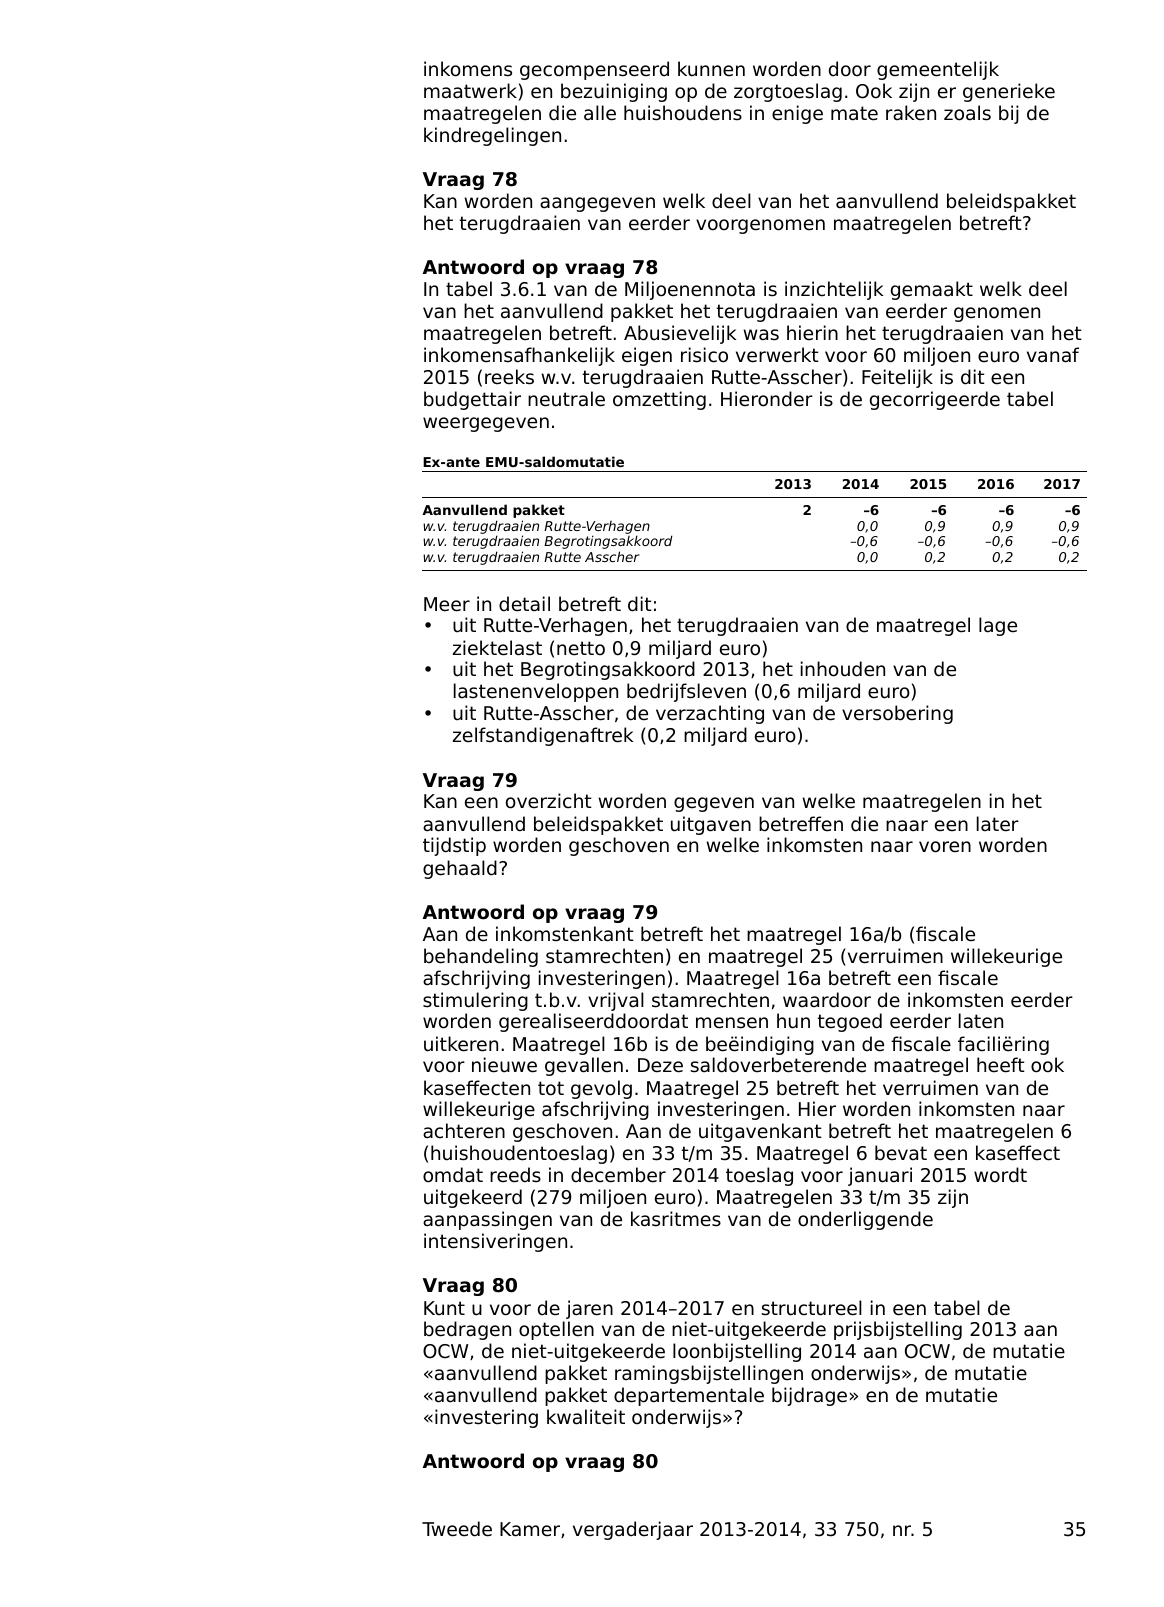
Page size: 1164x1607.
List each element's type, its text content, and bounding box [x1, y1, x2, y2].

text inkomens gecompenseerd kunnen worden door gemeentelijk maatwerk) en bezuiniging op de zorgtoeslag. Ook zijn er generieke maatregelen die alle huishoudens in enige mate raken zoals bij de kindregelingen. [422, 59, 1087, 147]
text Vraag 79 [422, 769, 1087, 791]
text Antwoord op vraag 79 [422, 902, 1087, 923]
text Aan de inkomstenkant betreft het maatregel 16a/b (fiscale behandeling stamrechten) en maatregel 25 (verruimen willekeurige afschrijving investeringen). Maatregel 16a betreft een fiscale stimulering t.b.v. vrijval stamrechten, waardoor de inkomsten eerder worden gerealiseerddoordat mensen hun tegoed eerder laten uitkeren. Maatregel 16b is de beëindiging van de fiscale faciliëring voor nieuwe gevallen. Deze saldoverbeterende maatregel heeft ook kaseffecten tot gevolg. Maatregel 25 betreft het verruimen van de willekeurige afschrijving investeringen. Hier worden inkomsten naar achteren geschoven. Aan de uitgavenkant betreft het maatregelen 6 (huishoudentoeslag) en 33 t/m 35. Maatregel 6 bevat een kaseffect omdat reeds in december 2014 toeslag voor januari 2015 wordt uitgekeerd (279 miljoen euro). Maatregelen 33 t/m 35 zijn aanpassingen van de kasritmes van de onderliggende intensiveringen. [422, 923, 1087, 1253]
table_cell –0,6 [953, 534, 1020, 550]
table_cell 2013 [750, 472, 818, 497]
table_cell Aanvullend pakket [422, 498, 750, 518]
table_cell 0,9 [1020, 518, 1087, 534]
table_cell –0,6 [1020, 534, 1087, 550]
text In tabel 3.6.1 van de Miljoenennota is inzichtelijk gemaakt welk deel van het aanvullend pakket het terugdraaien van eerder genomen maatregelen betreft. Abusievelijk was hierin het terugdraaien van het inkomensafhankelijk eigen risico verwerkt voor 60 miljoen euro vanaf 2015 (reeks w.v. terugdraaien Rutte-Asscher). Feitelijk is dit een budgettair neutrale omzetting. Hieronder is de gecorrigeerde tabel weergegeven. [422, 279, 1087, 433]
table_cell [422, 472, 750, 497]
text • uit Rutte-Asscher, de verzachting van de versobering zelfstandigenaftrek (0,2 miljard euro). [422, 703, 1087, 747]
table_cell –6 [1020, 498, 1087, 518]
table_cell 2014 [818, 472, 885, 497]
table_cell 0,2 [953, 550, 1020, 570]
text Kunt u voor de jaren 2014–2017 en structureel in een tabel de bedragen optellen van de niet-uitgekeerde prijsbijstelling 2013 aan OCW, de niet-uitgekeerde loonbijstelling 2014 aan OCW, de mutatie «aanvullend pakket ramingsbijstellingen onderwijs», de mutatie «aanvullend pakket departementale bijdrage» en de mutatie «investering kwaliteit onderwijs»? [422, 1297, 1087, 1429]
table_cell 0,0 [818, 550, 885, 570]
text Vraag 80 [422, 1275, 1087, 1297]
table_cell –6 [818, 498, 885, 518]
table_cell 0,2 [885, 550, 953, 570]
table_cell 0,9 [953, 518, 1020, 534]
table_cell 2 [750, 498, 818, 518]
table_cell w.v. terugdraaien Begrotingsakkoord [422, 534, 750, 550]
text Antwoord op vraag 78 [422, 257, 1087, 279]
text Kan worden aangegeven welk deel van het aanvullend beleidspakket het terugdraaien van eerder voorgenomen maatregelen betreft? [422, 191, 1087, 235]
table_cell 0,9 [885, 518, 953, 534]
table_cell –0,6 [885, 534, 953, 550]
table_cell 2017 [1020, 472, 1087, 497]
text • uit Rutte-Verhagen, het terugdraaien van de maatregel lage ziektelast (netto 0,9 miljard euro) [422, 615, 1087, 659]
text Vraag 78 [422, 169, 1087, 191]
table_cell [750, 550, 818, 570]
table_cell –6 [885, 498, 953, 518]
text • uit het Begrotingsakkoord 2013, het inhouden van de lastenenveloppen bedrijfsleven (0,6 miljard euro) [422, 659, 1087, 703]
table_cell –6 [953, 498, 1020, 518]
table_cell 0,0 [818, 518, 885, 534]
table_cell 2015 [885, 472, 953, 497]
table_cell 2016 [953, 472, 1020, 497]
table_cell –0,6 [818, 534, 885, 550]
table_cell [750, 518, 818, 534]
table_cell [750, 534, 818, 550]
table_header Ex-ante EMU-saldomutatie [422, 455, 1087, 471]
text Antwoord op vraag 80 [422, 1451, 1087, 1473]
text Kan een overzicht worden gegeven van welke maatregelen in het aanvullend beleidspakket uitgaven betreffen die naar een later tijdstip worden geschoven en welke inkomsten naar voren worden gehaald? [422, 791, 1087, 879]
table_cell 0,2 [1020, 550, 1087, 570]
table_cell w.v. terugdraaien Rutte Asscher [422, 550, 750, 570]
table_cell w.v. terugdraaien Rutte-Verhagen [422, 518, 750, 534]
text Meer in detail betreft dit: [422, 593, 1087, 615]
